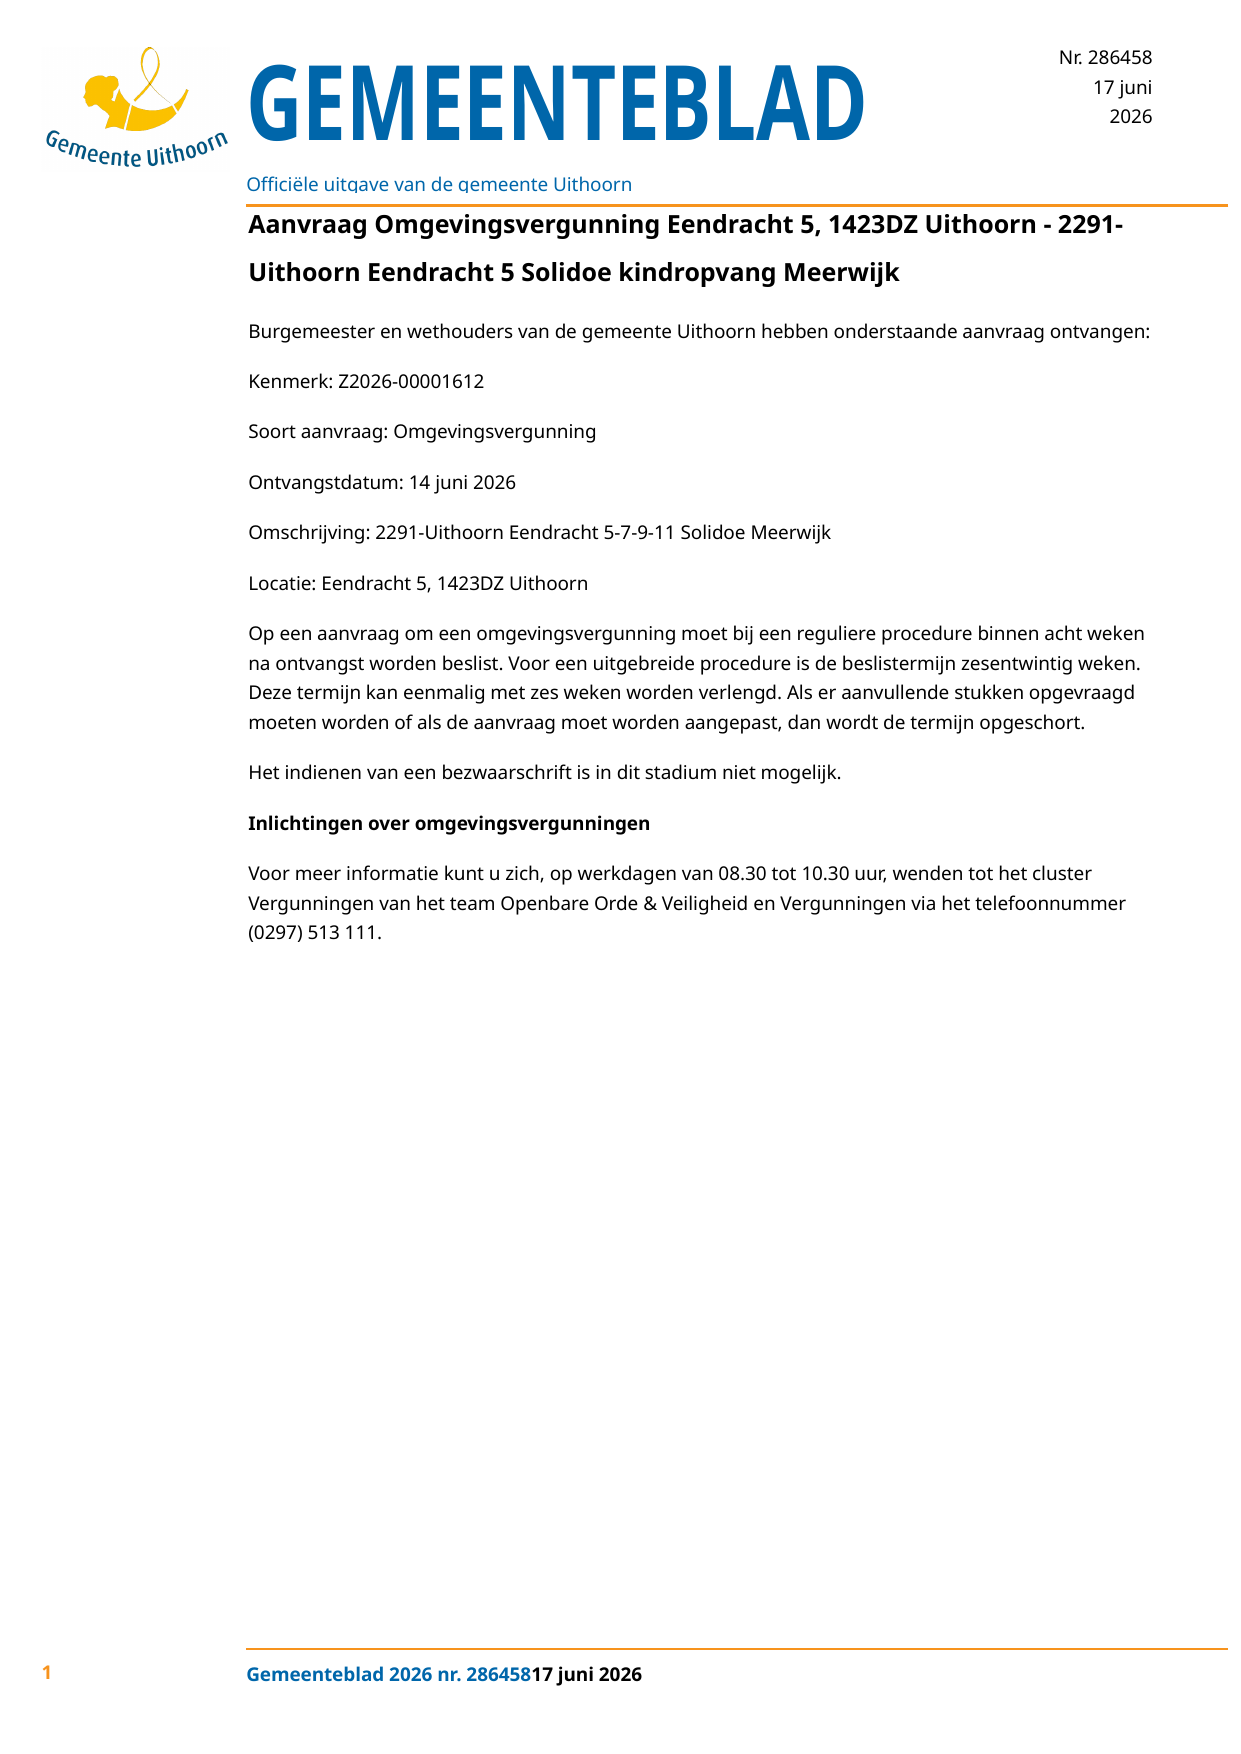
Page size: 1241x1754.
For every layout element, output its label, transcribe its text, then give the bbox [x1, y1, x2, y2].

text Het indienen van een bezwaarschrift is in dit stadium niet mogelijk. [248, 759, 1152, 785]
picture [41, 47, 231, 172]
text Locatie: Eendracht 5, 1423DZ Uithoorn [248, 570, 1152, 596]
text Soort aanvraag: Omgevingsvergunning [248, 419, 1152, 444]
text Burgemeester en wethouders van de gemeente Uithoorn hebben onderstaande aanvraag ontvangen: [248, 318, 1152, 344]
text Omschrijving: 2291-Uithoorn Eendracht 5-7-9-11 Solidoe Meerwijk [248, 519, 1152, 545]
text Op een aanvraag om een omgevingsvergunning moet bij een reguliere procedure binnen acht weken na ontvangst worden beslist. Voor een uitgebreide procedure is de beslistermijn zesentwintig weken. Deze termijn kan eenmalig met zes weken worden verlengd. Als er aanvullende stukken opgevraagd moeten worden of als de aanvraag moet worden aangepast, dan wordt de termijn opgeschort. [248, 620, 1152, 735]
text Aanvraag Omgevingsvergunning Eendracht 5, 1423DZ Uithoorn - 2291-Uithoorn Eendracht 5 Solidoe kindropvang Meerwijk [248, 207, 1152, 288]
text Ontvangstdatum: 14 juni 2026 [248, 469, 1152, 495]
text Inlichtingen over omgevingsvergunningen [248, 810, 1152, 836]
text Kenmerk: Z2026-00001612 [248, 368, 1152, 394]
text Voor meer informatie kunt u zich, op werkdagen van 08.30 tot 10.30 uur, wenden tot het cluster Vergunningen van het team Openbare Orde & Veiligheid en Vergunningen via het telefoonnummer (0297) 513 111. [248, 860, 1152, 945]
